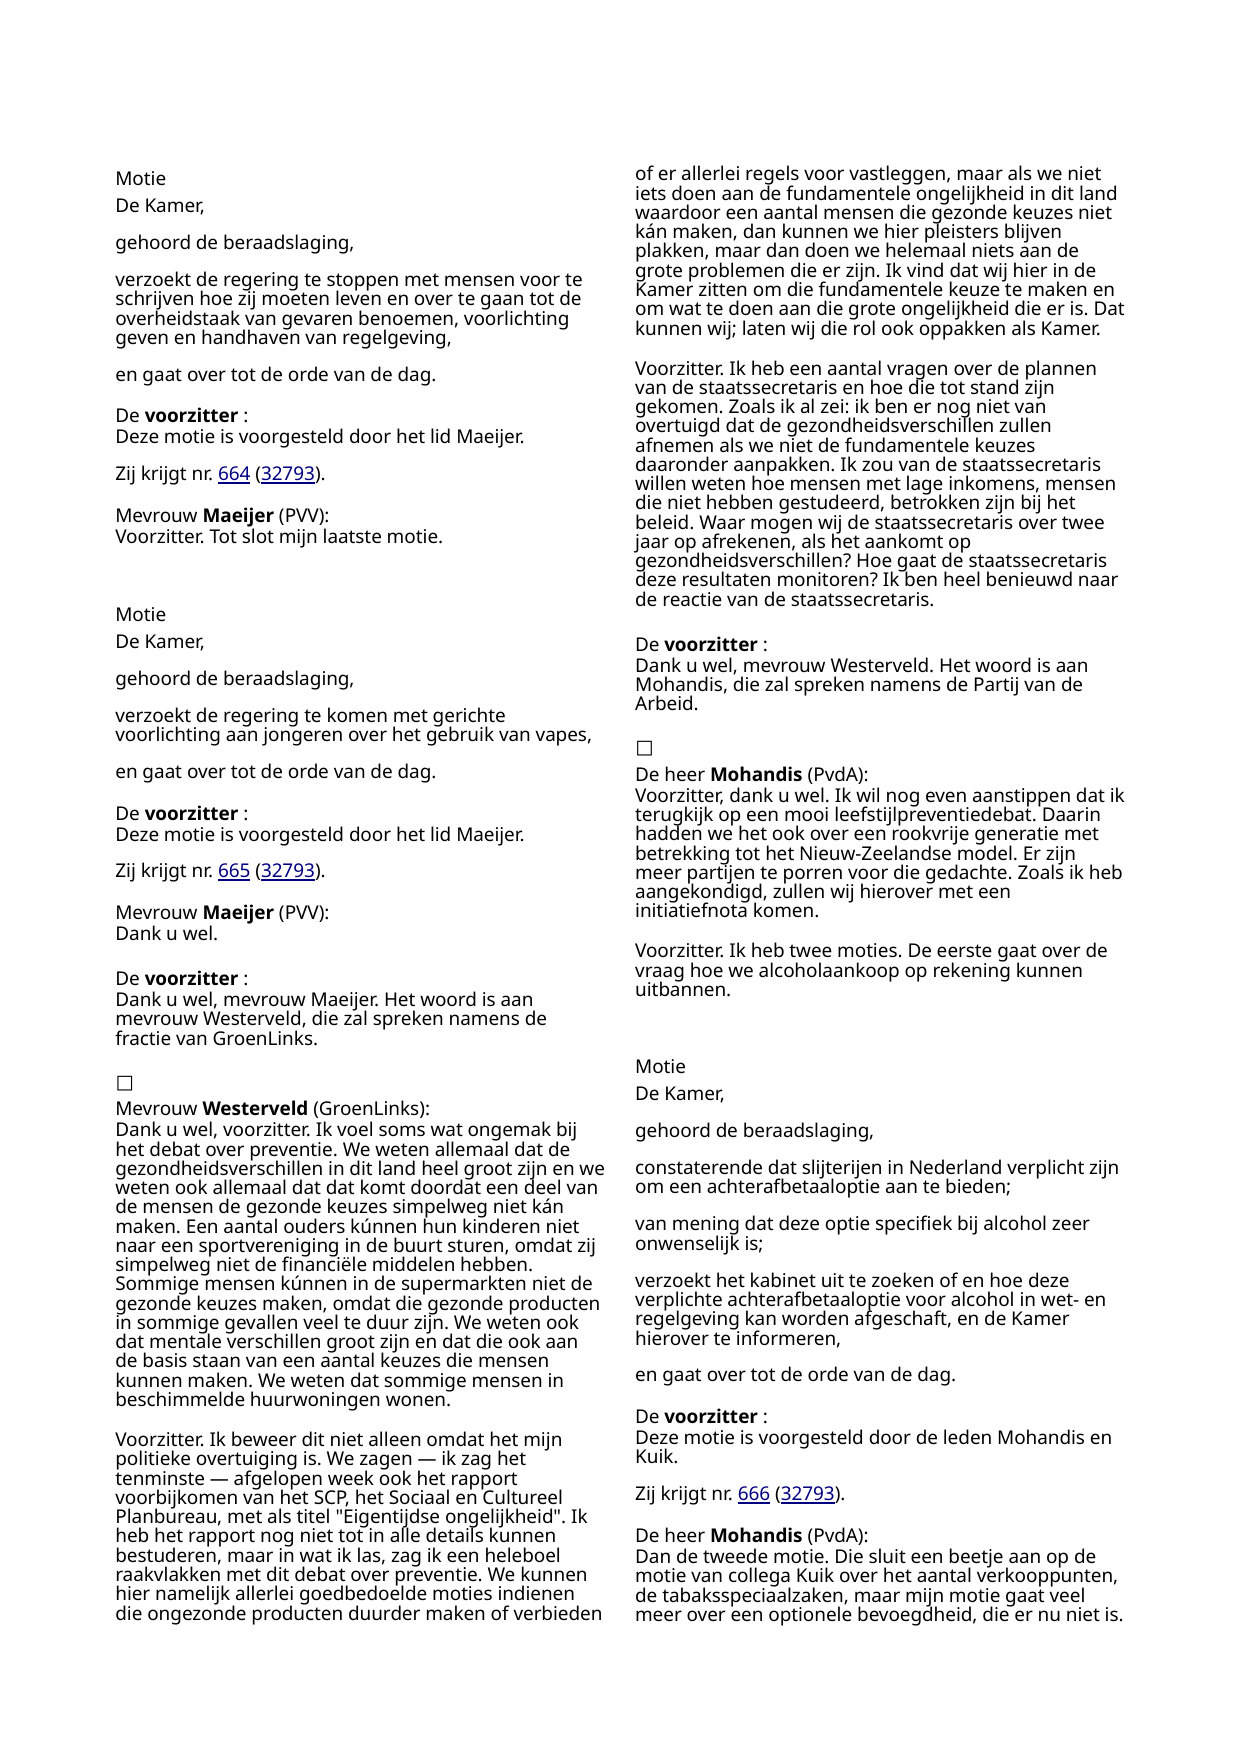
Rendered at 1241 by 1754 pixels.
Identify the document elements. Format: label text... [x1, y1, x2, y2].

text Zij krijgt nr. 666 (32793). [635, 1485, 1125, 1505]
text verzoekt het kabinet uit te zoeken of en hoe deze verplichte achterafbetaaloptie voor alcohol in wet- en regelgeving kan worden afgeschaft, en de Kamer hierover te informeren, [635, 1272, 1125, 1349]
text gehoord de beraadslaging, [635, 1122, 1125, 1141]
text ⬜ [635, 735, 1125, 761]
text De voorzitter : [635, 1403, 1125, 1429]
text en gaat over tot de orde van de dag. [115, 366, 605, 385]
text De voorzitter : [115, 965, 605, 991]
text Dank u wel, mevrouw Maeijer. Het woord is aan mevrouw Westerveld, die zal spreken namens de fractie van GroenLinks. [115, 991, 605, 1049]
text Voorzitter. Ik heb twee moties. De eerste gaat over de vraag hoe we alcoholaankoop op rekening kunnen uitbannen. [635, 942, 1125, 1000]
text ⬜ [115, 1070, 605, 1096]
text Zij krijgt nr. 664 (32793). [115, 465, 605, 485]
text Motie [115, 601, 605, 627]
text Zij krijgt nr. 665 (32793). [115, 862, 605, 882]
text gehoord de beraadslaging, [115, 669, 605, 689]
text De Kamer, [115, 197, 605, 216]
text Dank u wel, mevrouw Westerveld. Het woord is aan Mohandis, die zal spreken namens de Partij van de Arbeid. [635, 657, 1125, 714]
text Motie [635, 1053, 1125, 1079]
text Motie [115, 165, 605, 191]
text Deze motie is voorgesteld door het lid Maeijer. [115, 428, 605, 448]
text verzoekt de regering te stoppen met mensen voor te schrijven hoe zij moeten leven en over te gaan tot de overheidstaak van gevaren benoemen, voorlichting geven en handhaven van regelgeving, [115, 271, 605, 348]
text van mening dat deze optie specifiek bij alcohol zeer onwenselijk is; [635, 1215, 1125, 1254]
text en gaat over tot de orde van de dag. [635, 1366, 1125, 1386]
text gehoord de beraadslaging, [115, 234, 605, 253]
text Dank u wel. [115, 925, 605, 944]
text Mevrouw Maeijer (PVV): [115, 502, 605, 528]
text en gaat over tot de orde van de dag. [115, 763, 605, 782]
text De Kamer, [115, 633, 605, 652]
text Voorzitter. Ik heb een aantal vragen over de plannen van de staatssecretaris en hoe die tot stand zijn gekomen. Zoals ik al zei: ik ben er nog niet van overtuigd dat de gezondheidsverschillen zullen afnemen als we niet de fundamentele keuzes daaronder aanpakken. Ik zou van de staatssecretaris willen weten hoe mensen met lage inkomens, mensen die niet hebben gestudeerd, betrokken zijn bij het beleid. Waar mogen wij de staatssecretaris over twee jaar op afrekenen, als het aankomt op gezondheidsverschillen? Hoe gaat de staatssecretaris deze resultaten monitoren? Ik ben heel benieuwd naar de reactie van de staatssecretaris. [635, 359, 1125, 610]
text constaterende dat slijterijen in Nederland verplicht zijn om een achterafbetaaloptie aan te bieden; [635, 1159, 1125, 1198]
text Dank u wel, voorzitter. Ik voel soms wat ongemak bij het debat over preventie. We weten allemaal dat de gezondheidsverschillen in dit land heel groot zijn en we weten ook allemaal dat dat komt doordat een deel van de mensen de gezonde keuzes simpelweg niet kán maken. Een aantal ouders kúnnen hun kinderen niet naar een sportvereniging in de buurt sturen, omdat zij simpelweg niet de financiële middelen hebben. Sommige mensen kúnnen in de supermarkten niet de gezonde keuzes maken, omdat die gezonde producten in sommige gevallen veel te duur zijn. We weten ook dat mentale verschillen groot zijn en dat die ook aan de basis staan van een aantal keuzes die mensen kunnen maken. We weten dat sommige mensen in beschimmelde huurwoningen wonen. [115, 1121, 605, 1410]
text Dan de tweede motie. Die sluit een beetje aan op de motie van collega Kuik over het aantal verkooppunten, de tabaksspeciaalzaken, maar mijn motie gaat veel meer over een optionele bevoegdheid, die er nu niet is. [635, 1548, 1125, 1625]
text De voorzitter : [115, 403, 605, 428]
text Voorzitter, dank u wel. Ik wil nog even aanstippen dat ik terugkijk op een mooi leefstijlpreventiedebat. Daarin hadden we het ook over een rookvrije generatie met betrekking tot het Nieuw-Zeelandse model. Er zijn meer partijen te porren voor die gedachte. Zoals ik heb aangekondigd, zullen wij hierover met een initiatiefnota komen. [635, 787, 1125, 922]
text Deze motie is voorgesteld door het lid Maeijer. [115, 826, 605, 845]
text De voorzitter : [635, 631, 1125, 657]
text Mevrouw Maeijer (PVV): [115, 899, 605, 925]
text of er allerlei regels voor vastleggen, maar als we niet iets doen aan de fundamentele ongelijkheid in dit land waardoor een aantal mensen die gezonde keuzes niet kán maken, dan kunnen we hier pleisters blijven plakken, maar dan doen we helemaal niets aan de grote problemen die er zijn. Ik vind dat wij hier in de Kamer zitten om die fundamentele keuze te maken en om wat te doen aan die grote ongelijkheid die er is. Dat kunnen wij; laten wij die rol ook oppakken als Kamer. [635, 165, 1125, 339]
text Mevrouw Westerveld (GroenLinks): [115, 1096, 605, 1121]
text De heer Mohandis (PvdA): [635, 1522, 1125, 1548]
text De voorzitter : [115, 800, 605, 826]
text Voorzitter. Tot slot mijn laatste motie. [115, 528, 605, 547]
text verzoekt de regering te komen met gerichte voorlichting aan jongeren over het gebruik van vapes, [115, 707, 605, 745]
text Deze motie is voorgesteld door de leden Mohandis en Kuik. [635, 1429, 1125, 1468]
text Voorzitter. Ik beweer dit niet alleen omdat het mijn politieke overtuiging is. We zagen — ik zag het tenminste — afgelopen week ook het rapport voorbijkomen van het SCP, het Sociaal en Cultureel Planbureau, met als titel "Eigentijdse ongelijkheid". Ik heb het rapport nog niet tot in alle details kunnen bestuderen, maar in wat ik las, zag ik een heleboel raakvlakken met dit debat over preventie. We kunnen hier namelijk allerlei goedbedoelde moties indienen die ongezonde producten duurder maken of verbieden [115, 1431, 605, 1624]
text De heer Mohandis (PvdA): [635, 761, 1125, 787]
text De Kamer, [635, 1085, 1125, 1104]
